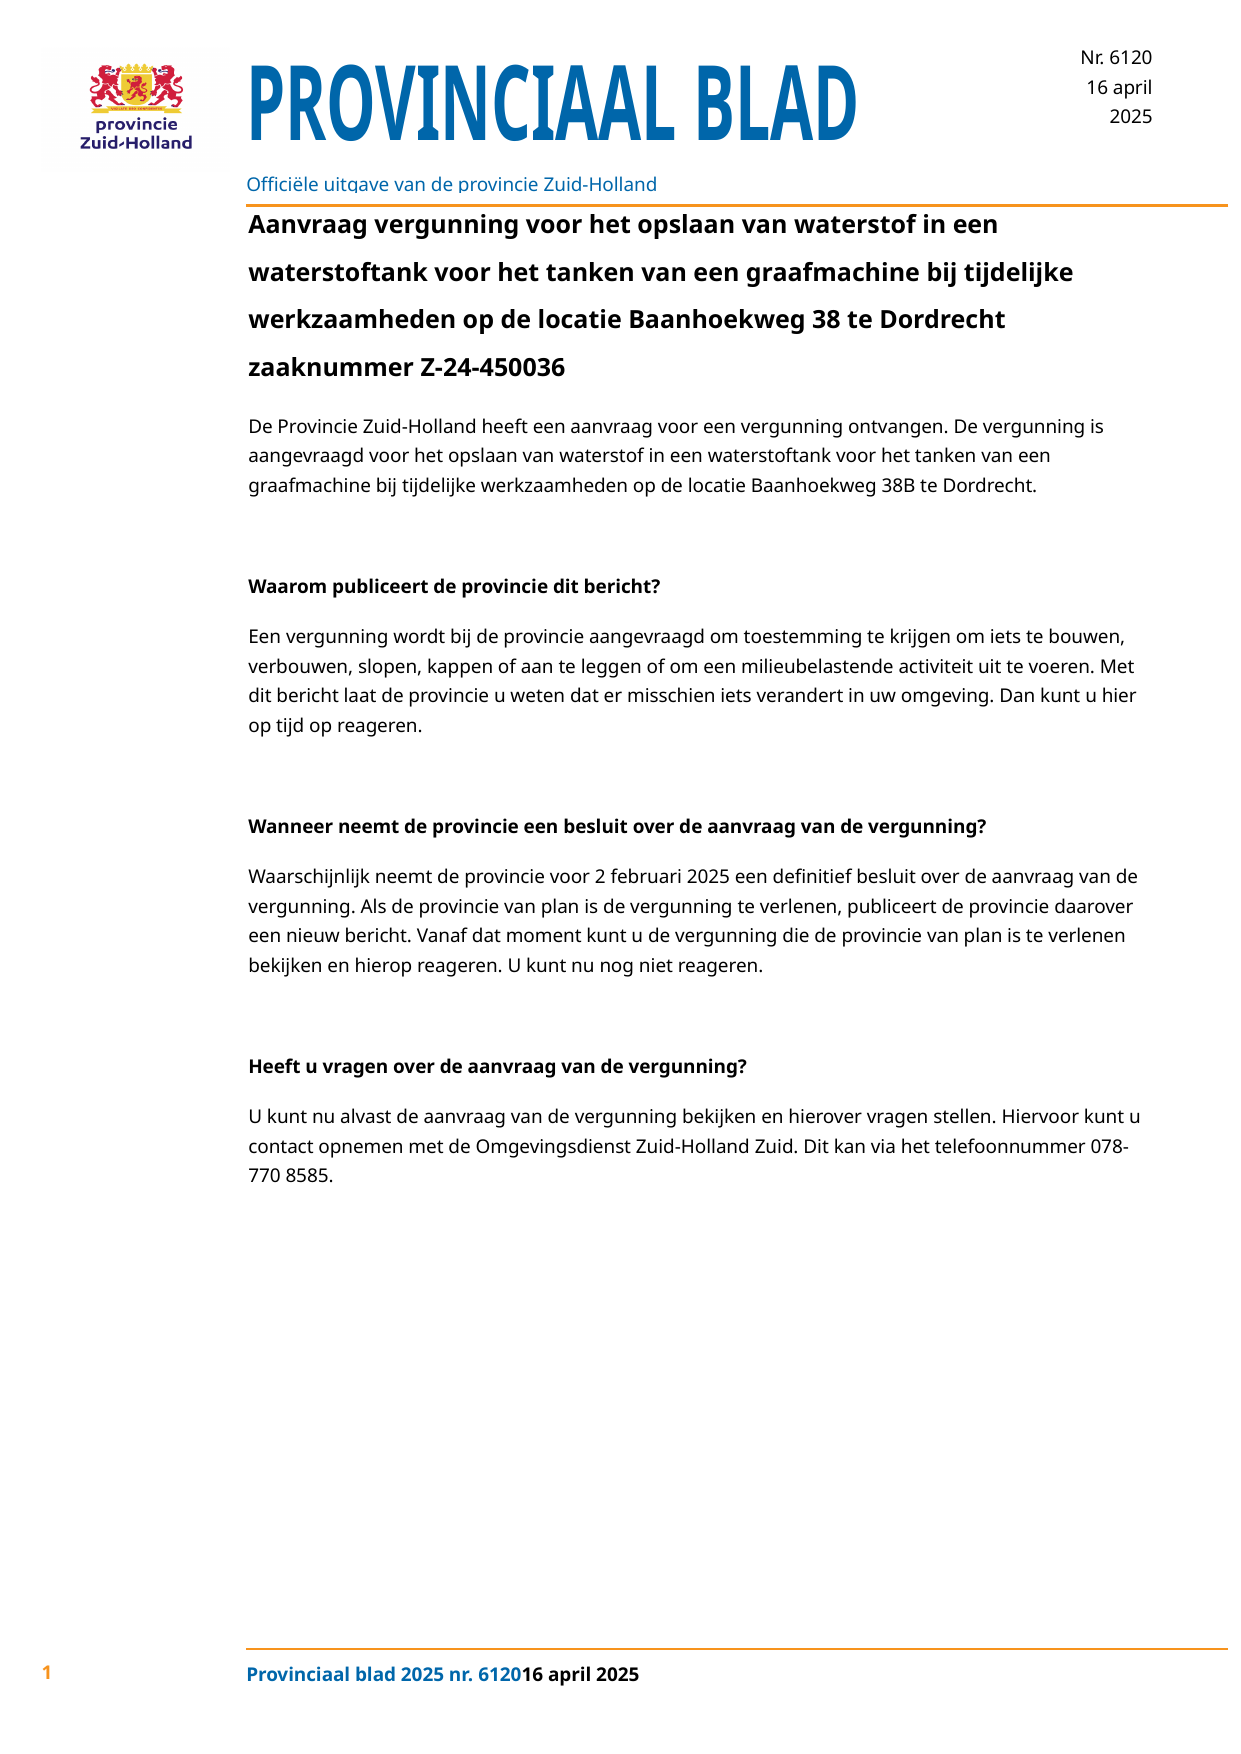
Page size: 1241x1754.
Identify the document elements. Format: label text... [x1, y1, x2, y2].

text Heeft u vragen over de aanvraag van de vergunning? [248, 1053, 1152, 1079]
text Wanneer neemt de provincie een besluit over de aanvraag van de vergunning? [248, 813, 1152, 839]
text Waarom publiceert de provincie dit bericht? [248, 573, 1152, 599]
text De Provincie Zuid-Holland heeft een aanvraag voor een vergunning ontvangen. De vergunning is aangevraagd voor het opslaan van waterstof in een waterstoftank voor het tanken van een graafmachine bij tijdelijke werkzaamheden op de locatie Baanhoekweg 38B te Dordrecht. [248, 413, 1152, 498]
text Aanvraag vergunning voor het opslaan van waterstof in een waterstoftank voor het tanken van een graafmachine bij tijdelijke werkzaamheden op de locatie Baanhoekweg 38 te Dordrecht zaaknummer Z-24-450036 [248, 207, 1152, 384]
text Een vergunning wordt bij de provincie aangevraagd om toestemming te krijgen om iets te bouwen, verbouwen, slopen, kappen of aan te leggen of om een milieubelastende activiteit uit te voeren. Met dit bericht laat de provincie u weten dat er misschien iets verandert in uw omgeving. Dan kunt u hier op tijd op reageren. [248, 623, 1152, 738]
text U kunt nu alvast de aanvraag van de vergunning bekijken en hierover vragen stellen. Hiervoor kunt u contact opnemen met de Omgevingsdienst Zuid-Holland Zuid. Dit kan via het telefoonnummer 078-770 8585. [248, 1103, 1152, 1188]
picture [41, 47, 231, 172]
text Waarschijnlijk neemt de provincie voor 2 februari 2025 een definitief besluit over de aanvraag van de vergunning. Als de provincie van plan is de vergunning te verlenen, publiceert de provincie daarover een nieuw bericht. Vanaf dat moment kunt u de vergunning die de provincie van plan is te verlenen bekijken en hierop reageren. U kunt nu nog niet reageren. [248, 863, 1152, 978]
